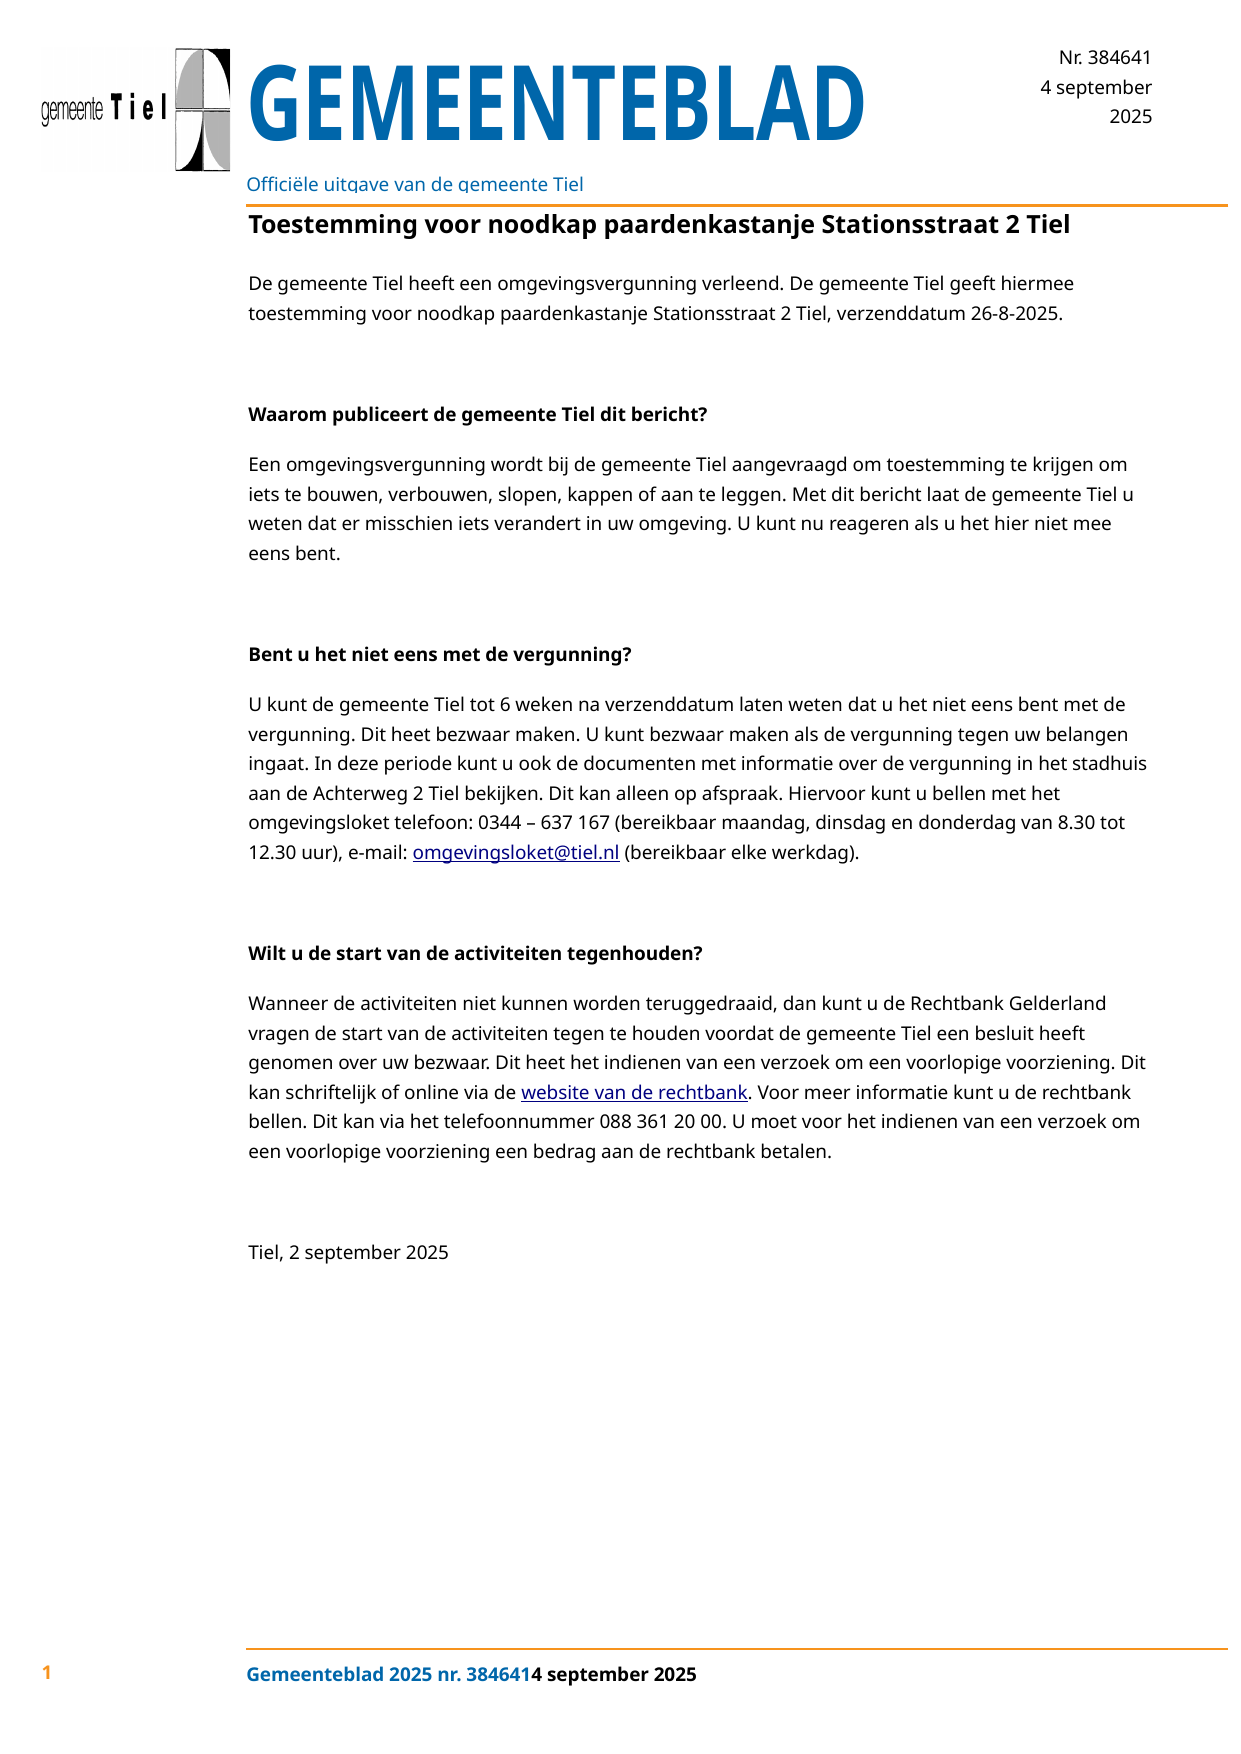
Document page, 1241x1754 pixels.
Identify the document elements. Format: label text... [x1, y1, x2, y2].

text Bent u het niet eens met de vergunning? [248, 641, 1152, 666]
text U kunt de gemeente Tiel tot 6 weken na verzenddatum laten weten dat u het niet eens bent met de vergunning. Dit heet bezwaar maken. U kunt bezwaar maken als de vergunning tegen uw belangen ingaat. In deze periode kunt u ook de documenten met informatie over de vergunning in het stadhuis aan de Achterweg 2 Tiel bekijken. Dit kan alleen op afspraak. Hiervoor kunt u bellen met het omgevingsloket telefoon: 0344 – 637 167 (bereikbaar maandag, dinsdag en donderdag van 8.30 tot 12.30 uur), e-mail: omgevingsloket@tiel.nl (bereikbaar elke werkdag). [248, 691, 1152, 865]
text Toestemming voor noodkap paardenkastanje Stationsstraat 2 Tiel [248, 207, 1152, 241]
picture [41, 47, 231, 172]
text Wilt u de start van de activiteiten tegenhouden? [248, 940, 1152, 966]
text De gemeente Tiel heeft een omgevingsvergunning verleend. De gemeente Tiel geeft hiermee toestemming voor noodkap paardenkastanje Stationsstraat 2 Tiel, verzenddatum 26-8-2025. [248, 270, 1152, 326]
text Een omgevingsvergunning wordt bij de gemeente Tiel aangevraagd om toestemming te krijgen om iets te bouwen, verbouwen, slopen, kappen of aan te leggen. Met dit bericht laat de gemeente Tiel u weten dat er misschien iets verandert in uw omgeving. U kunt nu reageren als u het hier niet mee eens bent. [248, 451, 1152, 566]
text Wanneer de activiteiten niet kunnen worden teruggedraaid, dan kunt u de Rechtbank Gelderland vragen de start van de activiteiten tegen te houden voordat de gemeente Tiel een besluit heeft genomen over uw bezwaar. Dit heet het indienen van een verzoek om een voorlopige voorziening. Dit kan schriftelijk of online via de website van de rechtbank. Voor meer informatie kunt u de rechtbank bellen. Dit kan via het telefoonnummer 088 361 20 00. U moet voor het indienen van een verzoek om een voorlopige voorziening een bedrag aan de rechtbank betalen. [248, 990, 1152, 1164]
text Tiel, 2 september 2025 [248, 1239, 1152, 1265]
text Waarom publiceert de gemeente Tiel dit bericht? [248, 401, 1152, 426]
